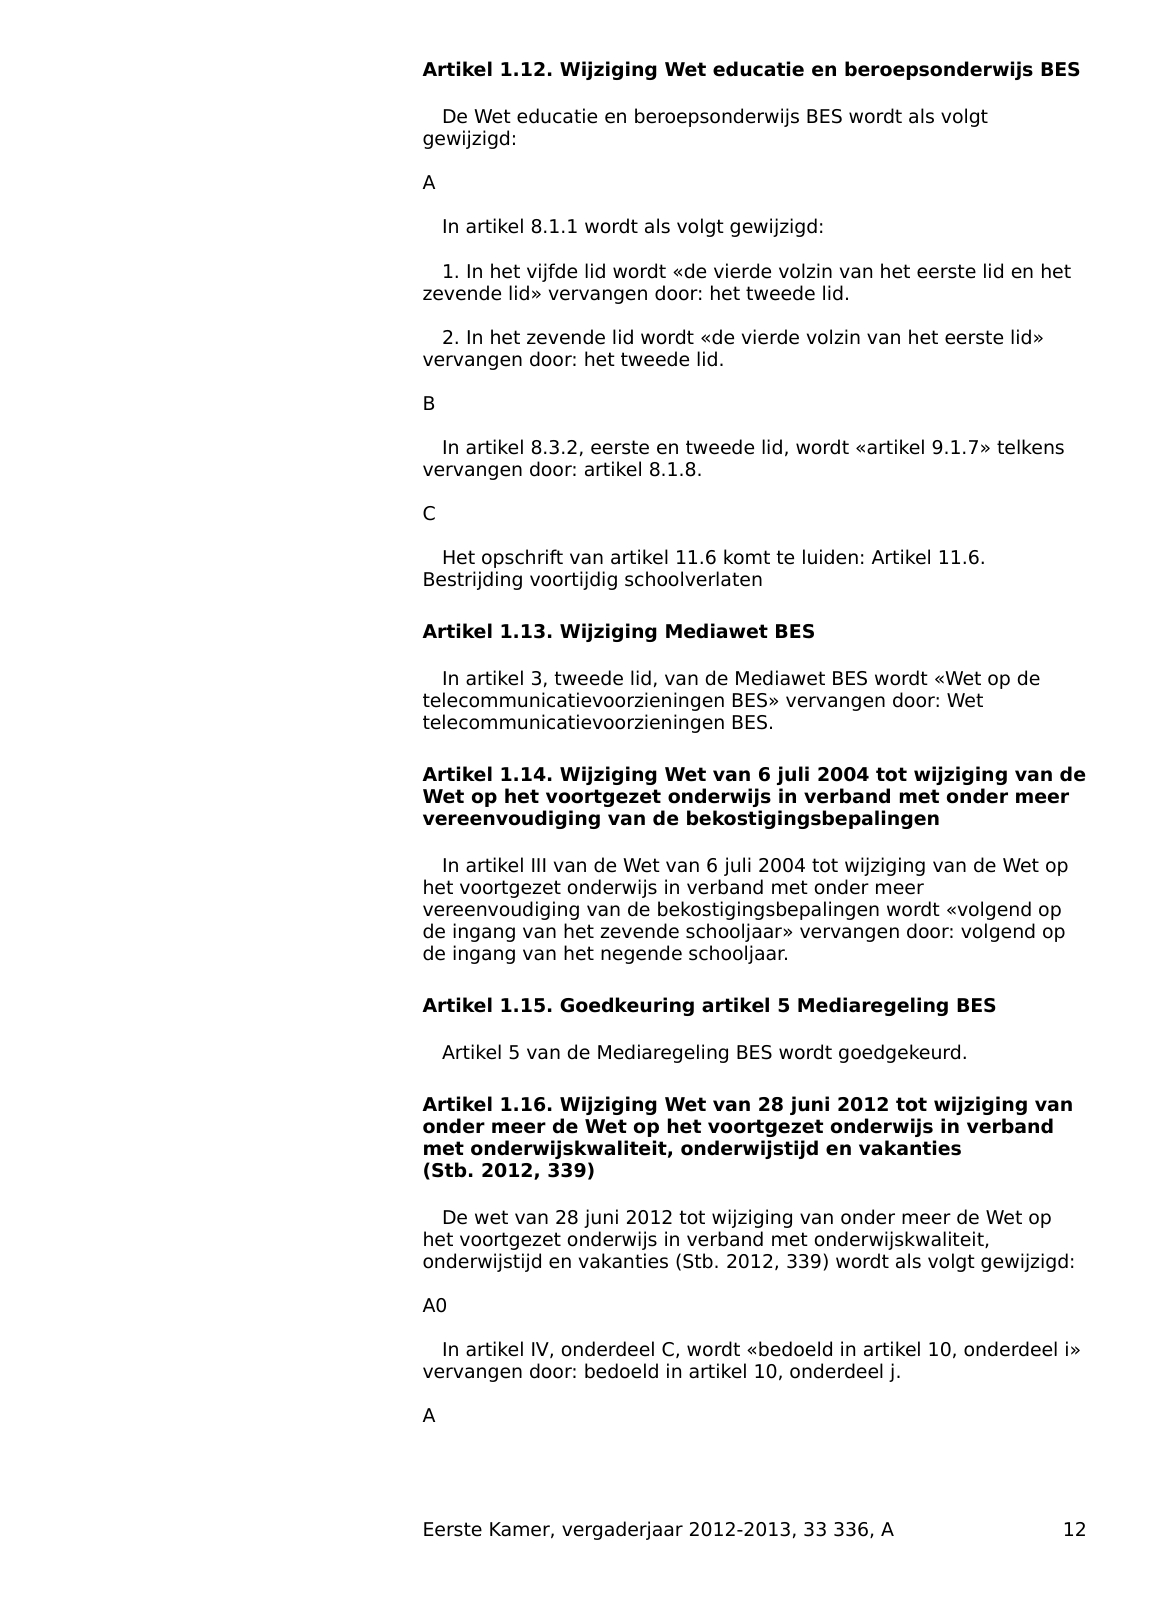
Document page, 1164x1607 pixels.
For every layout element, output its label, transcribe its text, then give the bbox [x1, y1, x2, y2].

text A0 [422, 1295, 1087, 1317]
subtitle Artikel 1.16. Wijziging Wet van 28 juni 2012 tot wijziging van onder meer de Wet op het voortgezet onderwijs in verband met onderwijskwaliteit, onderwijstijd en vakanties (Stb. 2012, 339) [422, 1094, 1087, 1182]
subtitle Artikel 1.13. Wijziging Mediawet BES [422, 621, 1087, 643]
subtitle Artikel 1.12. Wijziging Wet educatie en beroepsonderwijs BES [422, 59, 1087, 81]
text In artikel 3, tweede lid, van de Mediawet BES wordt «Wet op de telecommunicatievoorzieningen BES» vervangen door: Wet telecommunicatievoorzieningen BES. [422, 668, 1087, 734]
text Artikel 5 van de Mediaregeling BES wordt goedgekeurd. [422, 1042, 1087, 1064]
text In artikel IV, onderdeel C, wordt «bedoeld in artikel 10, onderdeel i» vervangen door: bedoeld in artikel 10, onderdeel j. [422, 1339, 1087, 1383]
text B [422, 393, 1087, 415]
text A [422, 172, 1087, 194]
text 1. In het vijfde lid wordt «de vierde volzin van het eerste lid en het zevende lid» vervangen door: het tweede lid. [422, 261, 1087, 304]
text In artikel 8.3.2, eerste en tweede lid, wordt «artikel 9.1.7» telkens vervangen door: artikel 8.1.8. [422, 437, 1087, 481]
subtitle Artikel 1.15. Goedkeuring artikel 5 Mediaregeling BES [422, 995, 1087, 1017]
text A [422, 1405, 1087, 1427]
text Het opschrift van artikel 11.6 komt te luiden: Artikel 11.6. Bestrijding voortijdig schoolverlaten [422, 547, 1087, 591]
text 2. In het zevende lid wordt «de vierde volzin van het eerste lid» vervangen door: het tweede lid. [422, 327, 1087, 371]
subtitle Artikel 1.14. Wijziging Wet van 6 juli 2004 tot wijziging van de Wet op het voortgezet onderwijs in verband met onder meer vereenvoudiging van de bekostigingsbepalingen [422, 764, 1087, 830]
text De Wet educatie en beroepsonderwijs BES wordt als volgt gewijzigd: [422, 106, 1087, 150]
text In artikel III van de Wet van 6 juli 2004 tot wijziging van de Wet op het voortgezet onderwijs in verband met onder meer vereenvoudiging van de bekostigingsbepalingen wordt «volgend op de ingang van het zevende schooljaar» vervangen door: volgend op de ingang van het negende schooljaar. [422, 855, 1087, 965]
text C [422, 503, 1087, 525]
text De wet van 28 juni 2012 tot wijziging van onder meer de Wet op het voortgezet onderwijs in verband met onderwijskwaliteit, onderwijstijd en vakanties (Stb. 2012, 339) wordt als volgt gewijzigd: [422, 1207, 1087, 1273]
text In artikel 8.1.1 wordt als volgt gewijzigd: [422, 216, 1087, 238]
